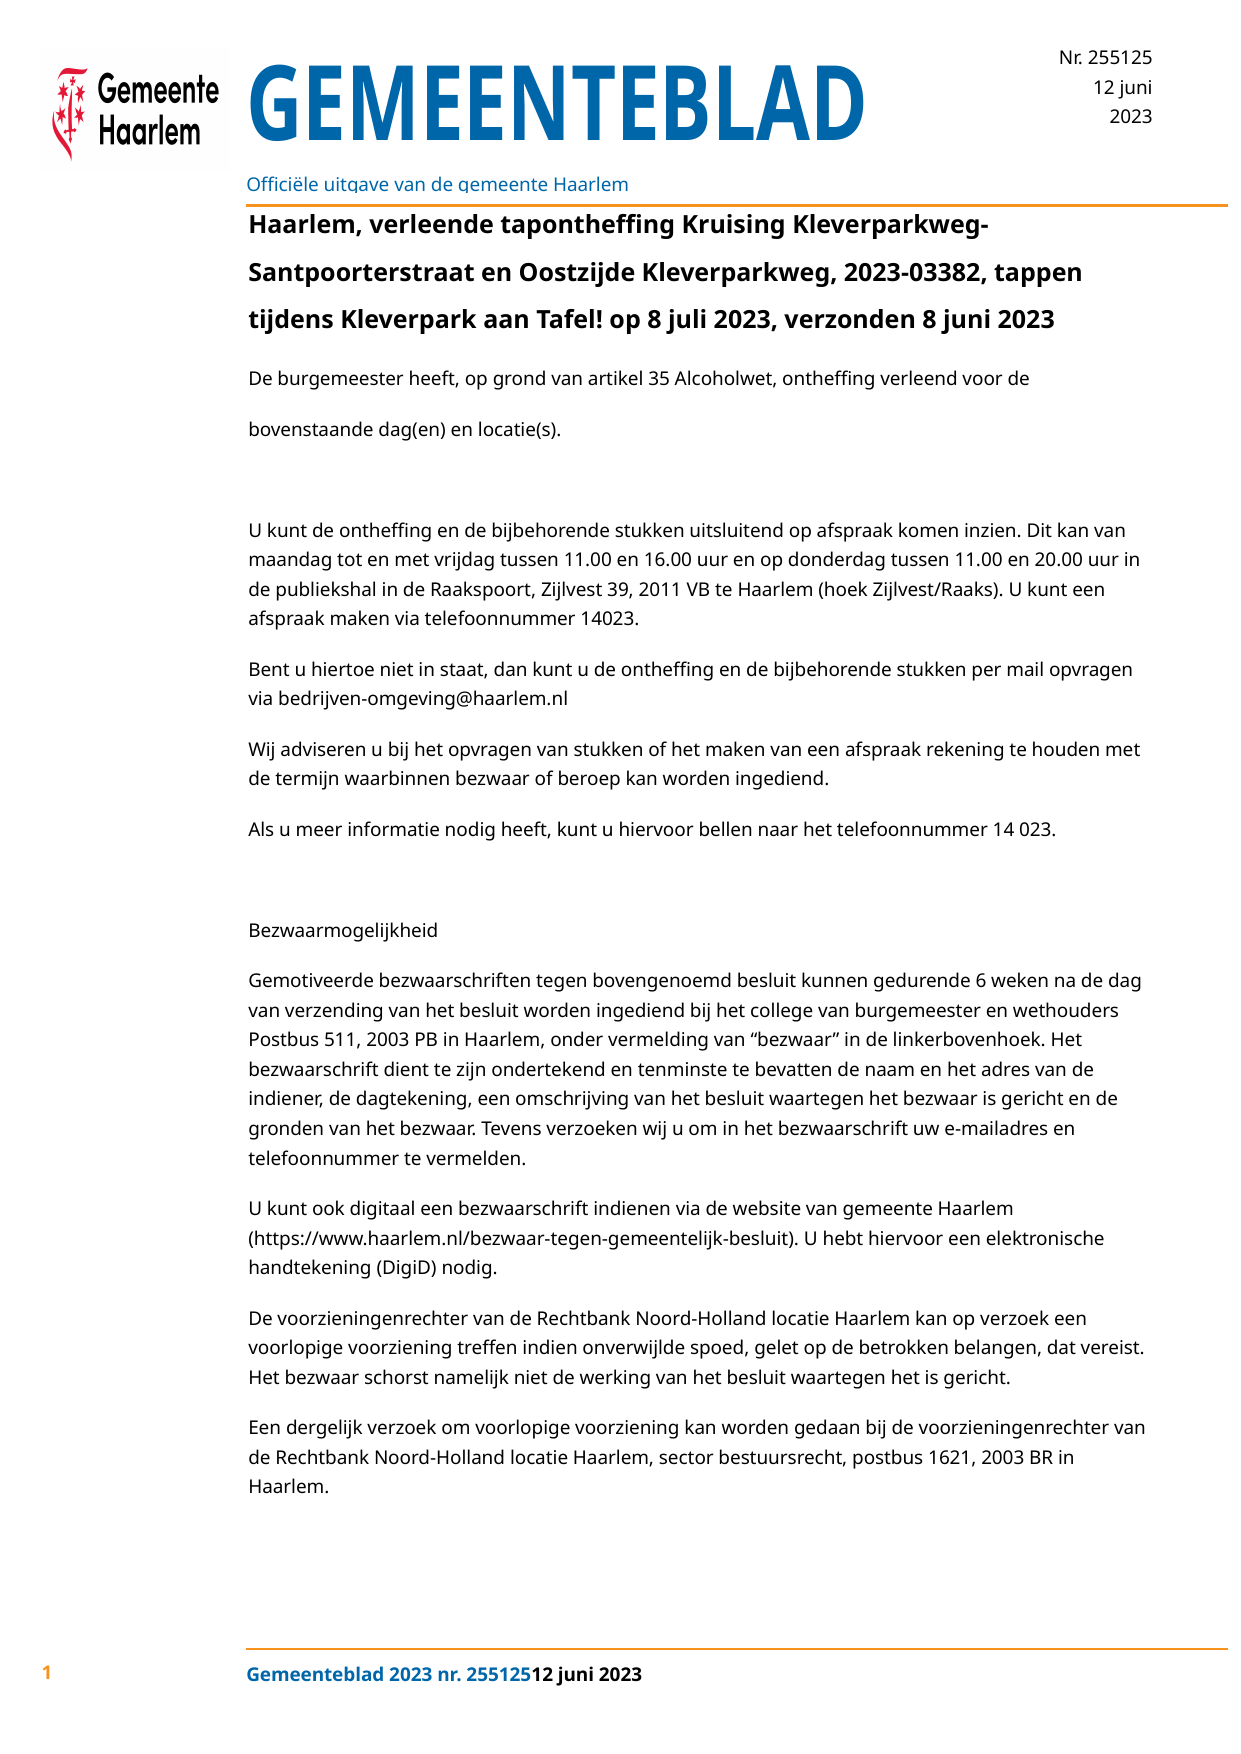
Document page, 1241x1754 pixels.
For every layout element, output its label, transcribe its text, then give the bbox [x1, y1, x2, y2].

text Gemotiveerde bezwaarschriften tegen bovengenoemd besluit kunnen gedurende 6 weken na de dag van verzending van het besluit worden ingediend bij het college van burgemeester en wethouders Postbus 511, 2003 PB in Haarlem, onder vermelding van “bezwaar” in de linkerbovenhoek. Het bezwaarschrift dient te zijn ondertekend en tenminste te bevatten de naam en het adres van de indiener, de dagtekening, een omschrijving van het besluit waartegen het bezwaar is gericht en de gronden van het bezwaar. Tevens verzoeken wij u om in het bezwaarschrift uw e-mailadres en telefoonnummer te vermelden. [248, 967, 1152, 1170]
text Wij adviseren u bij het opvragen van stukken of het maken van een afspraak rekening te houden met de termijn waarbinnen bezwaar of beroep kan worden ingediend. [248, 736, 1152, 791]
text Haarlem, verleende tapontheffing Kruising Kleverparkweg-Santpoorterstraat en Oostzijde Kleverparkweg, 2023-03382, tappen tijdens Kleverpark aan Tafel! op 8 juli 2023, verzonden 8 juni 2023 [248, 207, 1152, 336]
text U kunt ook digitaal een bezwaarschrift indienen via de website van gemeente Haarlem (https://www.haarlem.nl/bezwaar-tegen-gemeentelijk-besluit). U hebt hiervoor een elektronische handtekening (DigiD) nodig. [248, 1195, 1152, 1280]
text Bent u hiertoe niet in staat, dan kunt u de ontheffing en de bijbehorende stukken per mail opvragen via bedrijven-omgeving@haarlem.nl [248, 656, 1152, 711]
text Als u meer informatie nodig heeft, kunt u hiervoor bellen naar het telefoonnummer 14 023. [248, 816, 1152, 842]
text bovenstaande dag(en) en locatie(s). [248, 416, 1152, 442]
text De burgemeester heeft, op grond van artikel 35 Alcoholwet, ontheffing verleend voor de [248, 366, 1152, 391]
picture [41, 47, 231, 172]
text Bezwaarmogelijkheid [248, 917, 1152, 942]
text De voorzieningenrechter van de Rechtbank Noord-Holland locatie Haarlem kan op verzoek een voorlopige voorziening treffen indien onverwijlde spoed, gelet op de betrokken belangen, dat vereist. Het bezwaar schorst namelijk niet de werking van het besluit waartegen het is gericht. [248, 1305, 1152, 1389]
text Een dergelijk verzoek om voorlopige voorziening kan worden gedaan bij de voorzieningenrechter van de Rechtbank Noord-Holland locatie Haarlem, sector bestuursrecht, postbus 1621, 2003 BR in Haarlem. [248, 1414, 1152, 1499]
text U kunt de ontheffing en de bijbehorende stukken uitsluitend op afspraak komen inzien. Dit kan van maandag tot en met vrijdag tussen 11.00 en 16.00 uur en op donderdag tussen 11.00 en 20.00 uur in de publiekshal in de Raakspoort, Zijlvest 39, 2011 VB te Haarlem (hoek Zijlvest/Raaks). U kunt een afspraak maken via telefoonnummer 14023. [248, 517, 1152, 631]
